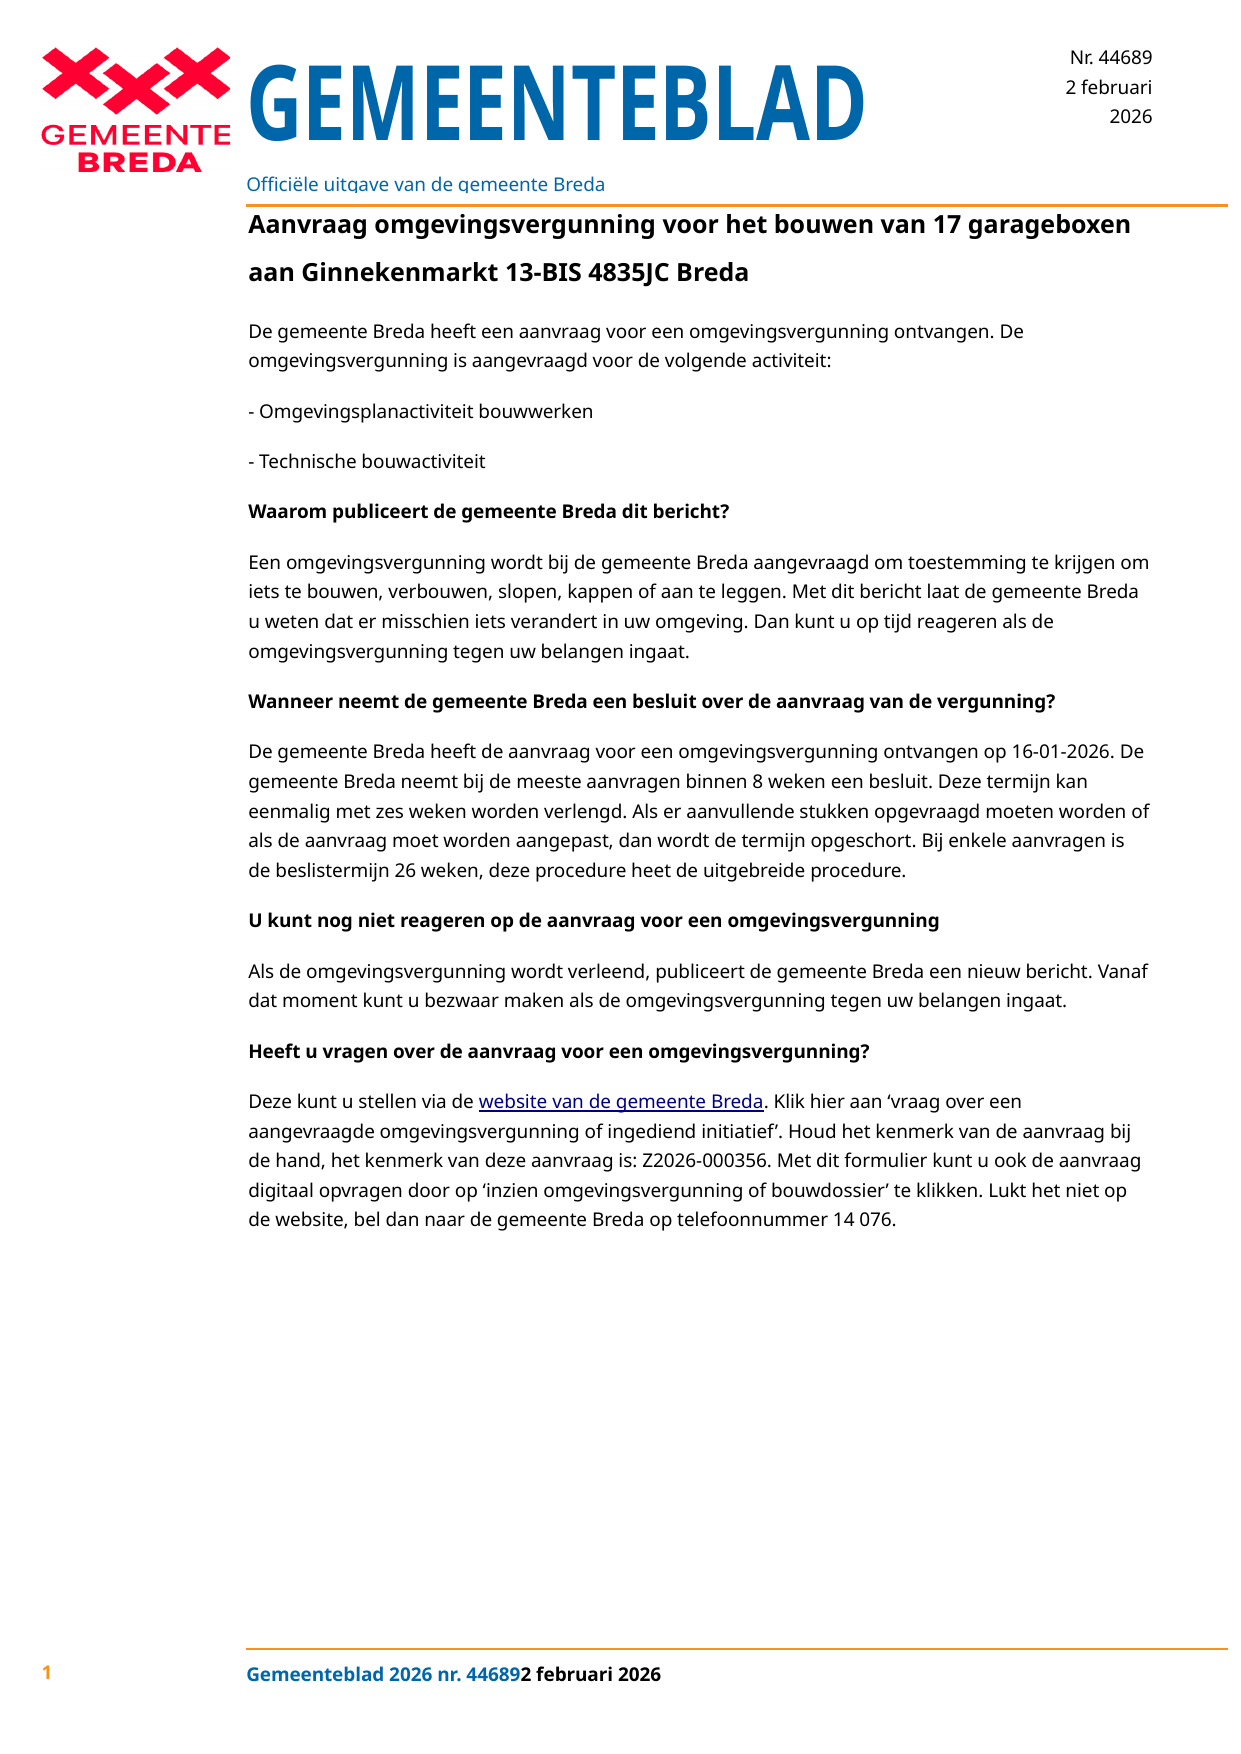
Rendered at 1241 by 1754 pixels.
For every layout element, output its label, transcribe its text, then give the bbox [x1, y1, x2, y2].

text Wanneer neemt de gemeente Breda een besluit over de aanvraag van de vergunning? [248, 688, 1152, 714]
picture [41, 47, 231, 172]
text Als de omgevingsvergunning wordt verleend, publiceert de gemeente Breda een nieuw bericht. Vanaf dat moment kunt u bezwaar maken als de omgevingsvergunning tegen uw belangen ingaat. [248, 958, 1152, 1013]
text Waarom publiceert de gemeente Breda dit bericht? [248, 499, 1152, 524]
text U kunt nog niet reageren op de aanvraag voor een omgevingsvergunning [248, 907, 1152, 933]
text Heeft u vragen over de aanvraag voor een omgevingsvergunning? [248, 1038, 1152, 1064]
text Aanvraag omgevingsvergunning voor het bouwen van 17 garageboxen aan Ginnekenmarkt 13-BIS 4835JC Breda [248, 207, 1152, 288]
text De gemeente Breda heeft een aanvraag voor een omgevingsvergunning ontvangen. De omgevingsvergunning is aangevraagd voor de volgende activiteit: [248, 318, 1152, 373]
text Een omgevingsvergunning wordt bij de gemeente Breda aangevraagd om toestemming te krijgen om iets te bouwen, verbouwen, slopen, kappen of aan te leggen. Met dit bericht laat de gemeente Breda u weten dat er misschien iets verandert in uw omgeving. Dan kunt u op tijd reageren als de omgevingsvergunning tegen uw belangen ingaat. [248, 549, 1152, 664]
text Deze kunt u stellen via de website van de gemeente Breda. Klik hier aan ‘vraag over een aangevraagde omgevingsvergunning of ingediend initiatief’. Houd het kenmerk van de aanvraag bij de hand, het kenmerk van deze aanvraag is: Z2026-000356. Met dit formulier kunt u ook de aanvraag digitaal opvragen door op ‘inzien omgevingsvergunning of bouwdossier’ te klikken. Lukt het niet op de website, bel dan naar de gemeente Breda op telefoonnummer 14 076. [248, 1088, 1152, 1232]
text - Omgevingsplanactiviteit bouwwerken [248, 398, 1152, 424]
text De gemeente Breda heeft de aanvraag voor een omgevingsvergunning ontvangen op 16-01-2026. De gemeente Breda neemt bij de meeste aanvragen binnen 8 weken een besluit. Deze termijn kan eenmalig met zes weken worden verlengd. Als er aanvullende stukken opgevraagd moeten worden of als de aanvraag moet worden aangepast, dan wordt de termijn opgeschort. Bij enkele aanvragen is de beslistermijn 26 weken, deze procedure heet de uitgebreide procedure. [248, 739, 1152, 883]
text - Technische bouwactiviteit [248, 448, 1152, 474]
